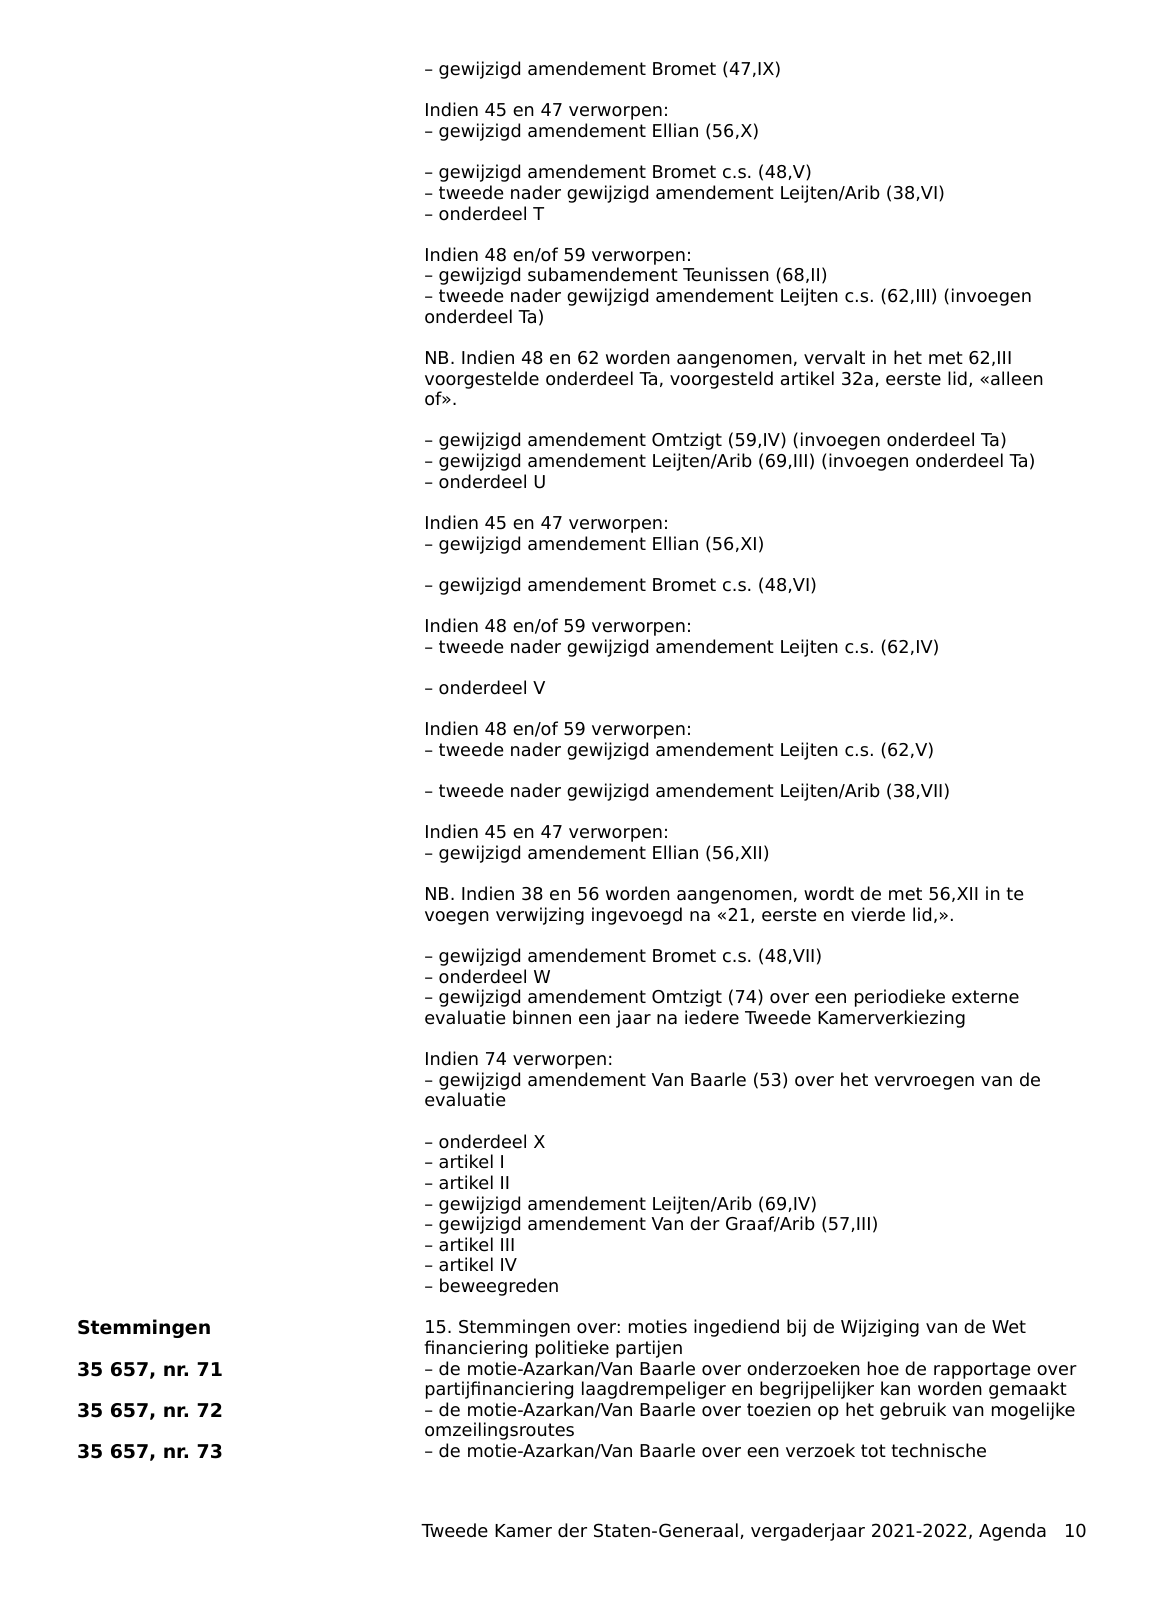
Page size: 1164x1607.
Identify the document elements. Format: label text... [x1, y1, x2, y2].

table_cell 35 657, nr. 71 [77, 1359, 401, 1400]
table_cell – onderdeel U [418, 472, 1087, 492]
table_cell [77, 884, 401, 925]
table_cell [77, 616, 401, 637]
table_cell [77, 595, 401, 616]
table_cell [401, 595, 418, 616]
table_cell [418, 80, 1087, 100]
table_cell [77, 472, 401, 492]
table_cell 35 657, nr. 73 [77, 1441, 401, 1463]
table_cell [401, 492, 418, 513]
table_cell [77, 1111, 401, 1132]
table_cell [77, 946, 401, 967]
table_cell – beweegreden [418, 1276, 1087, 1297]
table_cell [401, 513, 418, 533]
table_cell [401, 245, 418, 265]
table_cell [418, 327, 1087, 348]
table_cell Indien 48 en/of 59 verworpen: [418, 719, 1087, 740]
table_cell [401, 1132, 418, 1152]
table_cell [401, 410, 418, 430]
table_cell – gewijzigd amendement Van der Graaf/Arib (57,III) [418, 1214, 1087, 1235]
table_cell [401, 616, 418, 637]
table_cell [418, 1111, 1087, 1132]
table_cell [401, 946, 418, 967]
table_cell [401, 1173, 418, 1193]
table_cell [401, 162, 418, 183]
table_cell [418, 925, 1087, 946]
table_cell [77, 59, 401, 80]
table_cell [418, 554, 1087, 575]
table_cell [77, 100, 401, 121]
table_cell [401, 925, 418, 946]
table_cell – artikel I [418, 1152, 1087, 1173]
table_cell [77, 575, 401, 595]
table_cell – gewijzigd amendement Ellian (56,XI) [418, 534, 1087, 554]
table_cell [77, 80, 401, 100]
table_cell Indien 45 en 47 verworpen: [418, 100, 1087, 121]
table_cell [401, 100, 418, 121]
table_cell [401, 760, 418, 781]
table_cell [401, 1194, 418, 1214]
table_cell [77, 554, 401, 575]
table_cell [77, 657, 401, 678]
table_cell [401, 80, 418, 100]
table_cell [418, 657, 1087, 678]
table_cell – de motie-Azarkan/Van Baarle over onderzoeken hoe de rapportage over partijfinanciering laagdrempeliger en begrijpelijker kan worden gemaakt [418, 1359, 1087, 1400]
table_cell [77, 760, 401, 781]
table_cell [401, 183, 418, 203]
table_cell [77, 822, 401, 843]
table_cell [401, 1317, 418, 1358]
table_cell [401, 699, 418, 719]
table_cell [401, 142, 418, 162]
table_cell [77, 451, 401, 472]
table_cell Indien 74 verworpen: [418, 1049, 1087, 1070]
table_cell – gewijzigd amendement Bromet c.s. (48,VII) [418, 946, 1087, 967]
table_cell [418, 595, 1087, 616]
table_cell – onderdeel V [418, 678, 1087, 698]
table_cell [77, 204, 401, 224]
table_cell [401, 451, 418, 472]
table_cell [401, 327, 418, 348]
table_cell 35 657, nr. 72 [77, 1400, 401, 1441]
table_cell [401, 1214, 418, 1235]
table_cell [401, 348, 418, 410]
table_cell [77, 1173, 401, 1193]
table_cell [77, 327, 401, 348]
table_cell [401, 204, 418, 224]
table_cell [77, 678, 401, 698]
table_cell [77, 245, 401, 265]
table_cell – artikel IV [418, 1255, 1087, 1276]
table_cell [77, 534, 401, 554]
table_cell – tweede nader gewijzigd amendement Leijten/Arib (38,VII) [418, 781, 1087, 802]
table_cell [418, 224, 1087, 245]
table_cell [401, 822, 418, 843]
table_cell [401, 1235, 418, 1255]
table_cell [77, 410, 401, 430]
table_cell [401, 1070, 418, 1111]
table_cell [77, 802, 401, 822]
table_cell [77, 1152, 401, 1173]
table_cell [401, 286, 418, 327]
table_cell – tweede nader gewijzigd amendement Leijten c.s. (62,V) [418, 740, 1087, 760]
table_cell NB. Indien 48 en 62 worden aangenomen, vervalt in het met 62,III voorgestelde onderdeel Ta, voorgesteld artikel 32a, eerste lid, «alleen of». [418, 348, 1087, 410]
table_cell – artikel II [418, 1173, 1087, 1193]
table_cell [401, 1029, 418, 1049]
table_cell [77, 1255, 401, 1276]
table_cell [77, 1049, 401, 1070]
table_cell [401, 265, 418, 286]
table_cell [77, 1132, 401, 1152]
table_cell [77, 265, 401, 286]
table_cell Indien 45 en 47 verworpen: [418, 822, 1087, 843]
table_cell [401, 59, 418, 80]
table_cell [401, 1400, 418, 1441]
table_cell [401, 657, 418, 678]
table_cell – de motie-Azarkan/Van Baarle over toezien op het gebruik van mogelijke omzeilingsroutes [418, 1400, 1087, 1441]
table_cell [401, 430, 418, 451]
table_cell [401, 740, 418, 760]
table_cell [401, 987, 418, 1028]
table_cell – gewijzigd amendement Bromet c.s. (48,V) [418, 162, 1087, 183]
table_cell – gewijzigd amendement Leijten/Arib (69,IV) [418, 1194, 1087, 1214]
table_cell [401, 1441, 418, 1463]
table_cell [418, 1297, 1087, 1317]
table_cell [401, 472, 418, 492]
table_cell – onderdeel W [418, 967, 1087, 987]
table_cell [77, 513, 401, 533]
table_cell [401, 1276, 418, 1297]
table_cell [77, 719, 401, 740]
table_cell Stemmingen [77, 1317, 401, 1358]
table_cell [401, 884, 418, 925]
table_cell [77, 1194, 401, 1214]
table_cell – gewijzigd amendement Omtzigt (74) over een periodieke externe evaluatie binnen een jaar na iedere Tweede Kamerverkiezing [418, 987, 1087, 1028]
table_cell [418, 802, 1087, 822]
table_cell [77, 864, 401, 884]
table_cell [77, 348, 401, 410]
table_cell [401, 843, 418, 863]
table_cell [77, 430, 401, 451]
table_cell [401, 1255, 418, 1276]
table_cell [77, 1029, 401, 1049]
table_cell [77, 1235, 401, 1255]
table_cell – artikel III [418, 1235, 1087, 1255]
table_cell [77, 637, 401, 657]
table_cell Indien 45 en 47 verworpen: [418, 513, 1087, 533]
table_cell [77, 162, 401, 183]
table_cell [77, 183, 401, 203]
table_cell – gewijzigd amendement Omtzigt (59,IV) (invoegen onderdeel Ta) [418, 430, 1087, 451]
table_cell [77, 781, 401, 802]
table_cell [401, 1152, 418, 1173]
table_cell [401, 637, 418, 657]
table_cell [418, 760, 1087, 781]
table_cell [77, 1214, 401, 1235]
table_cell [418, 1029, 1087, 1049]
table_cell [77, 1297, 401, 1317]
table_cell [77, 224, 401, 245]
table_cell [401, 1049, 418, 1070]
table_cell – gewijzigd amendement Ellian (56,X) [418, 121, 1087, 142]
table_cell [401, 121, 418, 142]
table_cell – gewijzigd amendement Ellian (56,XII) [418, 843, 1087, 863]
table_cell [77, 925, 401, 946]
table_cell [401, 575, 418, 595]
table_cell [401, 554, 418, 575]
table_cell [401, 967, 418, 987]
table_cell [401, 1359, 418, 1400]
table_cell [418, 864, 1087, 884]
table_cell [77, 121, 401, 142]
table_cell – tweede nader gewijzigd amendement Leijten c.s. (62,III) (invoegen onderdeel Ta) [418, 286, 1087, 327]
table_cell – tweede nader gewijzigd amendement Leijten/Arib (38,VI) [418, 183, 1087, 203]
table_cell Indien 48 en/of 59 verworpen: [418, 616, 1087, 637]
table_cell Indien 48 en/of 59 verworpen: [418, 245, 1087, 265]
table_cell – gewijzigd amendement Bromet c.s. (48,VI) [418, 575, 1087, 595]
table_cell [401, 802, 418, 822]
table_cell [401, 781, 418, 802]
table_cell [401, 1297, 418, 1317]
table_cell [418, 142, 1087, 162]
table_cell – tweede nader gewijzigd amendement Leijten c.s. (62,IV) [418, 637, 1087, 657]
table_cell – de motie-Azarkan/Van Baarle over een verzoek tot technische [418, 1441, 1087, 1463]
table_cell NB. Indien 38 en 56 worden aangenomen, wordt de met 56,XII in te voegen verwijzing ingevoegd na «21, eerste en vierde lid,». [418, 884, 1087, 925]
table_cell [77, 967, 401, 987]
table_cell [418, 699, 1087, 719]
table_cell – onderdeel X [418, 1132, 1087, 1152]
table_cell [401, 719, 418, 740]
table_cell – onderdeel T [418, 204, 1087, 224]
table_cell [77, 987, 401, 1028]
table_cell [77, 142, 401, 162]
table_cell – gewijzigd amendement Leijten/Arib (69,III) (invoegen onderdeel Ta) [418, 451, 1087, 472]
table_cell [77, 286, 401, 327]
table_cell – gewijzigd amendement Van Baarle (53) over het vervroegen van de evaluatie [418, 1070, 1087, 1111]
table_cell [401, 224, 418, 245]
table_cell [77, 699, 401, 719]
table_cell – gewijzigd amendement Bromet (47,IX) [418, 59, 1087, 80]
table_cell [77, 492, 401, 513]
table_cell [77, 740, 401, 760]
table_cell 15. Stemmingen over: moties ingediend bij de Wijziging van de Wet financiering politieke partijen [418, 1317, 1087, 1358]
table_cell [401, 864, 418, 884]
table_cell – gewijzigd subamendement Teunissen (68,II) [418, 265, 1087, 286]
table_cell [77, 843, 401, 863]
table_cell [401, 1111, 418, 1132]
table_cell [418, 492, 1087, 513]
table_cell [401, 678, 418, 698]
table_cell [77, 1070, 401, 1111]
table_cell [401, 534, 418, 554]
table_cell [418, 410, 1087, 430]
table_cell [77, 1276, 401, 1297]
